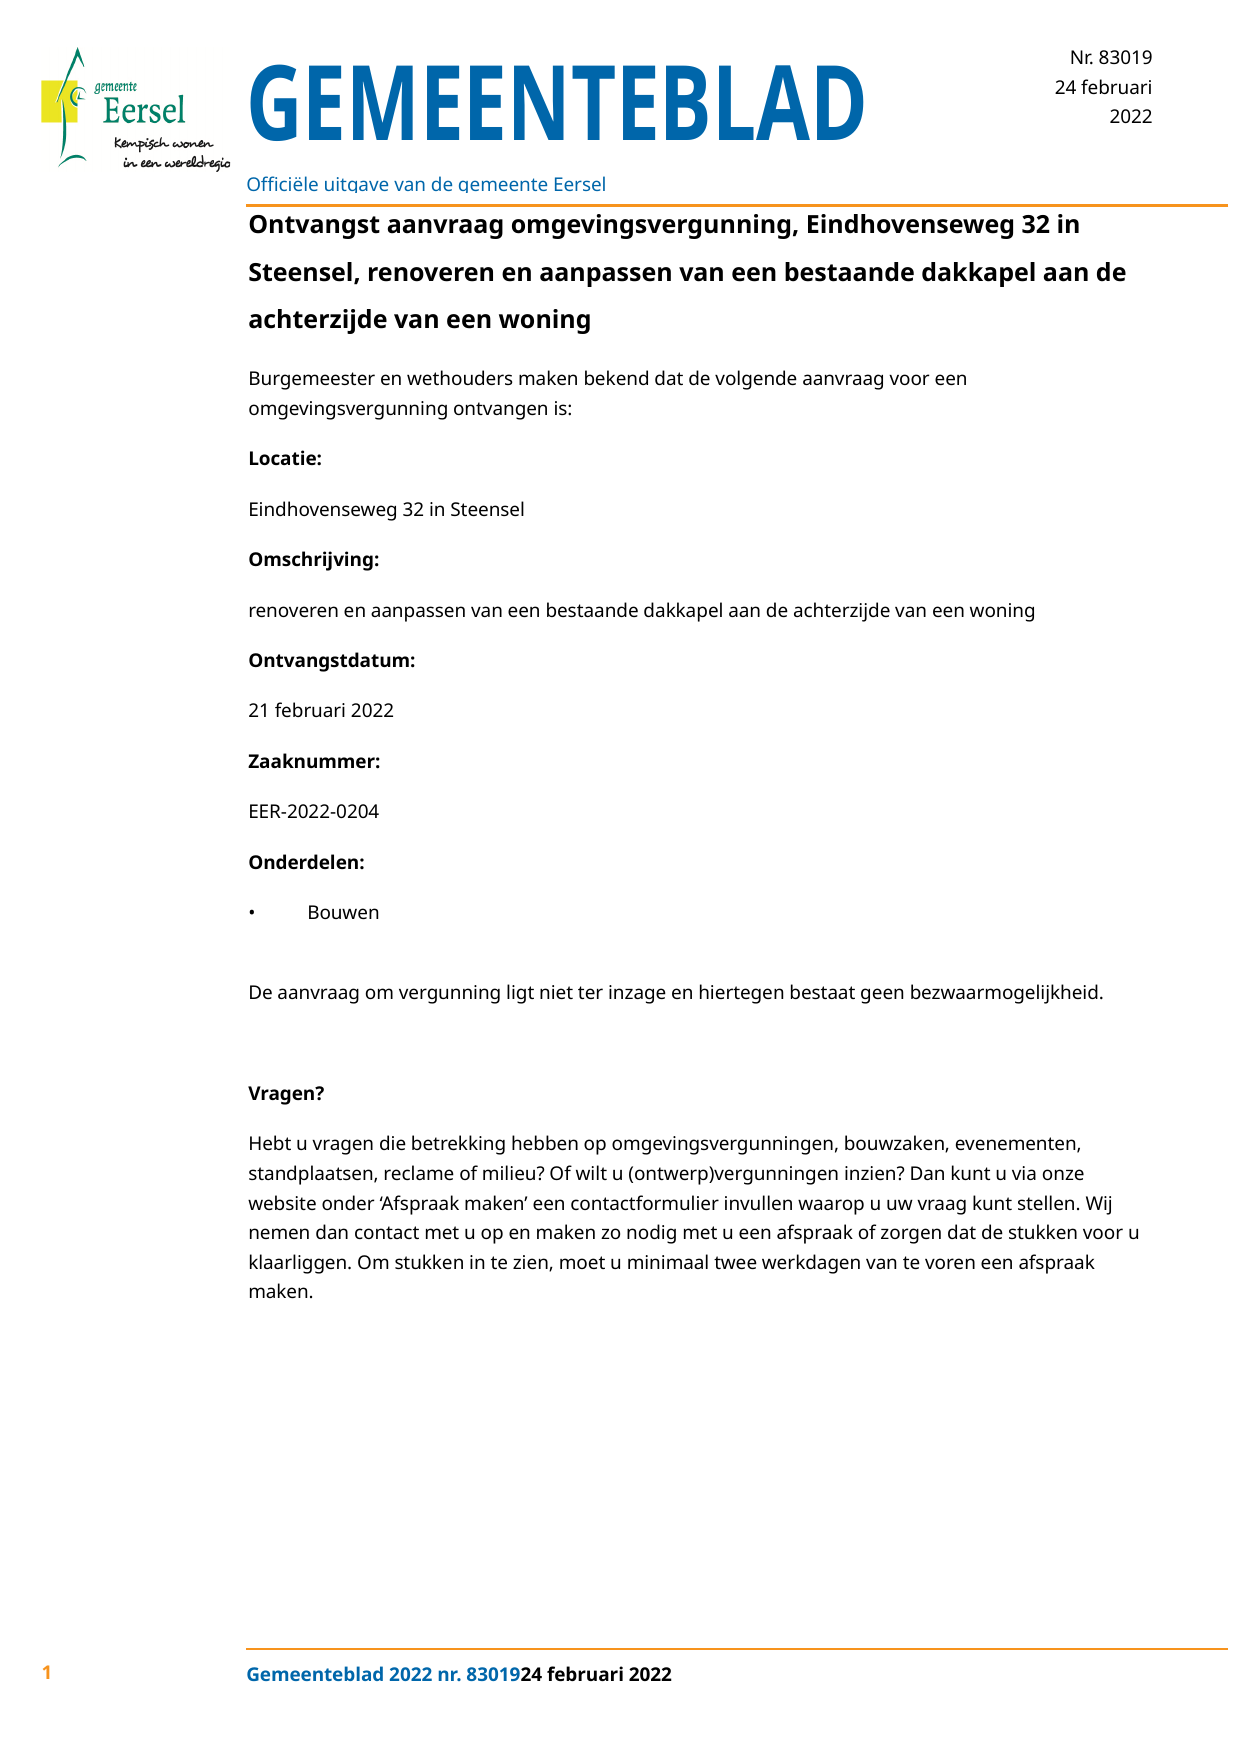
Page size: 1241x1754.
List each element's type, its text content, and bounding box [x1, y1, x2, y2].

picture [41, 47, 231, 172]
text Ontvangstdatum: [248, 647, 1152, 673]
text Burgemeester en wethouders maken bekend dat de volgende aanvraag voor een omgevingsvergunning ontvangen is: [248, 366, 1152, 421]
text EER-2022-0204 [248, 798, 1152, 824]
text Locatie: [248, 446, 1152, 471]
text Onderdelen: [248, 849, 1152, 874]
list Bouwen [248, 899, 1152, 925]
text 21 februari 2022 [248, 698, 1152, 723]
text renoveren en aanpassen van een bestaande dakkapel aan de achterzijde van een woning [248, 597, 1152, 622]
text Eindhovenseweg 32 in Steensel [248, 496, 1152, 522]
text Omschrijving: [248, 546, 1152, 572]
text Ontvangst aanvraag omgevingsvergunning, Eindhovenseweg 32 in Steensel, renoveren en aanpassen van een bestaande dakkapel aan de achterzijde van een woning [248, 207, 1152, 336]
text Zaaknummer: [248, 748, 1152, 774]
text Hebt u vragen die betrekking hebben op omgevingsvergunningen, bouwzaken, evenementen, standplaatsen, reclame of milieu? Of wilt u (ontwerp)vergunningen inzien? Dan kunt u via onze website onder ‘Afspraak maken’ een contactformulier invullen waarop u uw vraag kunt stellen. Wij nemen dan contact met u op en maken zo nodig met u een afspraak of zorgen dat de stukken voor u klaarliggen. Om stukken in te zien, moet u minimaal twee werkdagen van te voren een afspraak maken. [248, 1131, 1152, 1304]
text Vragen? [248, 1080, 1152, 1106]
text De aanvraag om vergunning ligt niet ter inzage en hiertegen bestaat geen bezwaarmogelijkheid. [248, 979, 1152, 1005]
